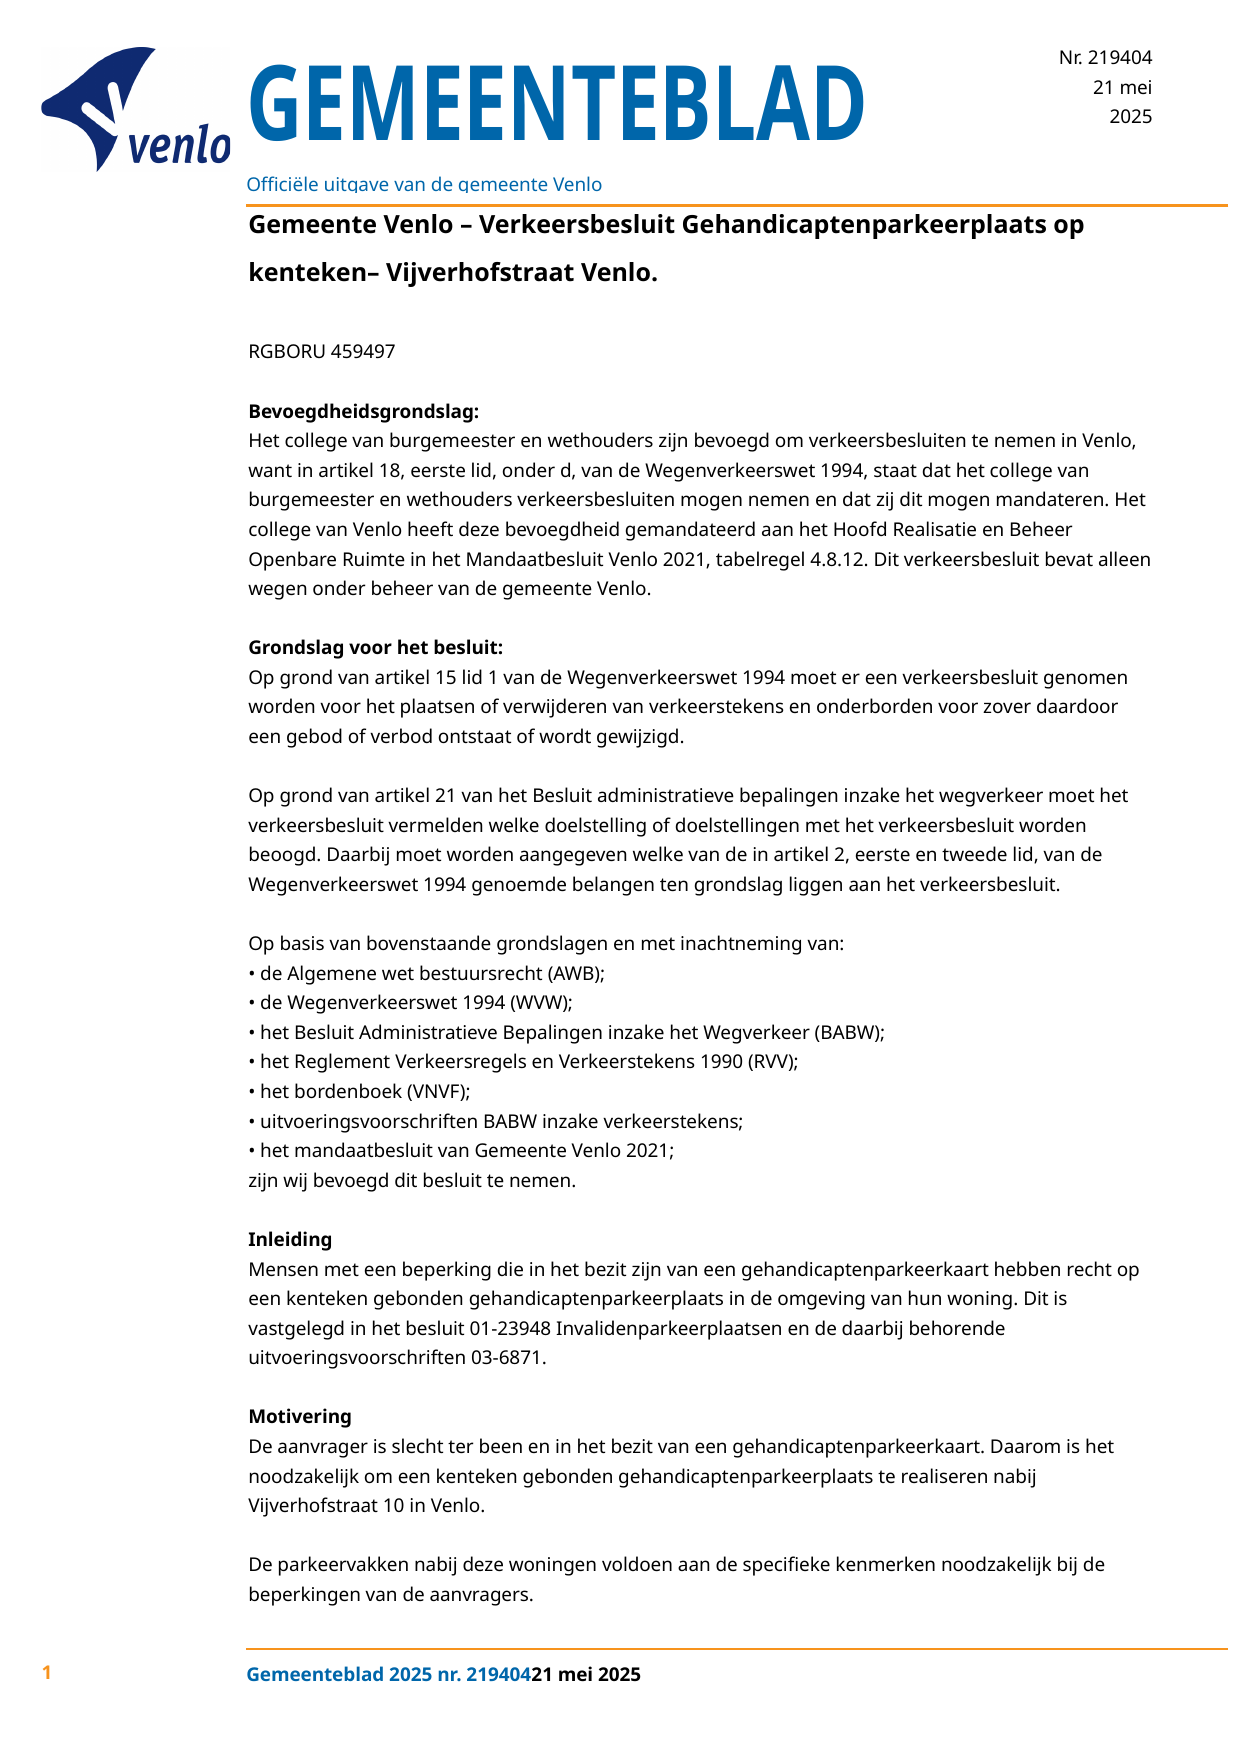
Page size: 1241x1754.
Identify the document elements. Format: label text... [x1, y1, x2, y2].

text Bevoegdheidsgrondslag: [248, 398, 1152, 423]
text Op grond van artikel 21 van het Besluit administratieve bepalingen inzake het wegverkeer moet het verkeersbesluit vermelden welke doelstelling of doelstellingen met het verkeersbesluit worden beoogd. Daarbij moet worden aangegeven welke van de in artikel 2, eerste en tweede lid, van de Wegenverkeerswet 1994 genoemde belangen ten grondslag liggen aan het verkeersbesluit. [248, 782, 1152, 897]
text • het bordenboek (VNVF); [248, 1078, 1152, 1104]
text De aanvrager is slecht ter been en in het bezit van een gehandicaptenparkeerkaart. Daarom is het noodzakelijk om een kenteken gebonden gehandicaptenparkeerplaats te realiseren nabij Vijverhofstraat 10 in Venlo. [248, 1433, 1152, 1518]
text Op grond van artikel 15 lid 1 van de Wegenverkeerswet 1994 moet er een verkeersbesluit genomen worden voor het plaatsen of verwijderen van verkeerstekens en onderborden voor zover daardoor een gebod of verbod ontstaat of wordt gewijzigd. [248, 664, 1152, 749]
text • het Besluit Administratieve Bepalingen inzake het Wegverkeer (BABW); [248, 1019, 1152, 1045]
text Het college van burgemeester en wethouders zijn bevoegd om verkeersbesluiten te nemen in Venlo, want in artikel 18, eerste lid, onder d, van de Wegenverkeerswet 1994, staat dat het college van burgemeester en wethouders verkeersbesluiten mogen nemen en dat zij dit mogen mandateren. Het college van Venlo heeft deze bevoegdheid gemandateerd aan het Hoofd Realisatie en Beheer Openbare Ruimte in het Mandaatbesluit Venlo 2021, tabelregel 4.8.12. Dit verkeersbesluit bevat alleen wegen onder beheer van de gemeente Venlo. [248, 427, 1152, 601]
text Inleiding [248, 1226, 1152, 1252]
text Mensen met een beperking die in het bezit zijn van een gehandicaptenparkeerkaart hebben recht op een kenteken gebonden gehandicaptenparkeerplaats in de omgeving van hun woning. Dit is vastgelegd in het besluit 01-23948 Invalidenparkeerplaatsen en de daarbij behorende uitvoeringsvoorschriften 03-6871. [248, 1256, 1152, 1370]
text • de Wegenverkeerswet 1994 (WVW); [248, 989, 1152, 1015]
text De parkeervakken nabij deze woningen voldoen aan de specifieke kenmerken noodzakelijk bij de beperkingen van de aanvragers. [248, 1552, 1152, 1607]
text • de Algemene wet bestuursrecht (AWB); [248, 960, 1152, 986]
text • het Reglement Verkeersregels en Verkeerstekens 1990 (RVV); [248, 1049, 1152, 1074]
text • het mandaatbesluit van Gemeente Venlo 2021; [248, 1137, 1152, 1163]
text Motivering [248, 1404, 1152, 1429]
text Op basis van bovenstaande grondslagen en met inachtneming van: [248, 930, 1152, 956]
text zijn wij bevoegd dit besluit te nemen. [248, 1167, 1152, 1193]
text Grondslag voor het besluit: [248, 634, 1152, 660]
text RGBORU 459497 [248, 339, 1152, 364]
picture [41, 47, 231, 172]
text • uitvoeringsvoorschriften BABW inzake verkeerstekens; [248, 1108, 1152, 1133]
text Gemeente Venlo – Verkeersbesluit Gehandicaptenparkeerplaats op kenteken– Vijverhofstraat Venlo. [248, 207, 1152, 288]
